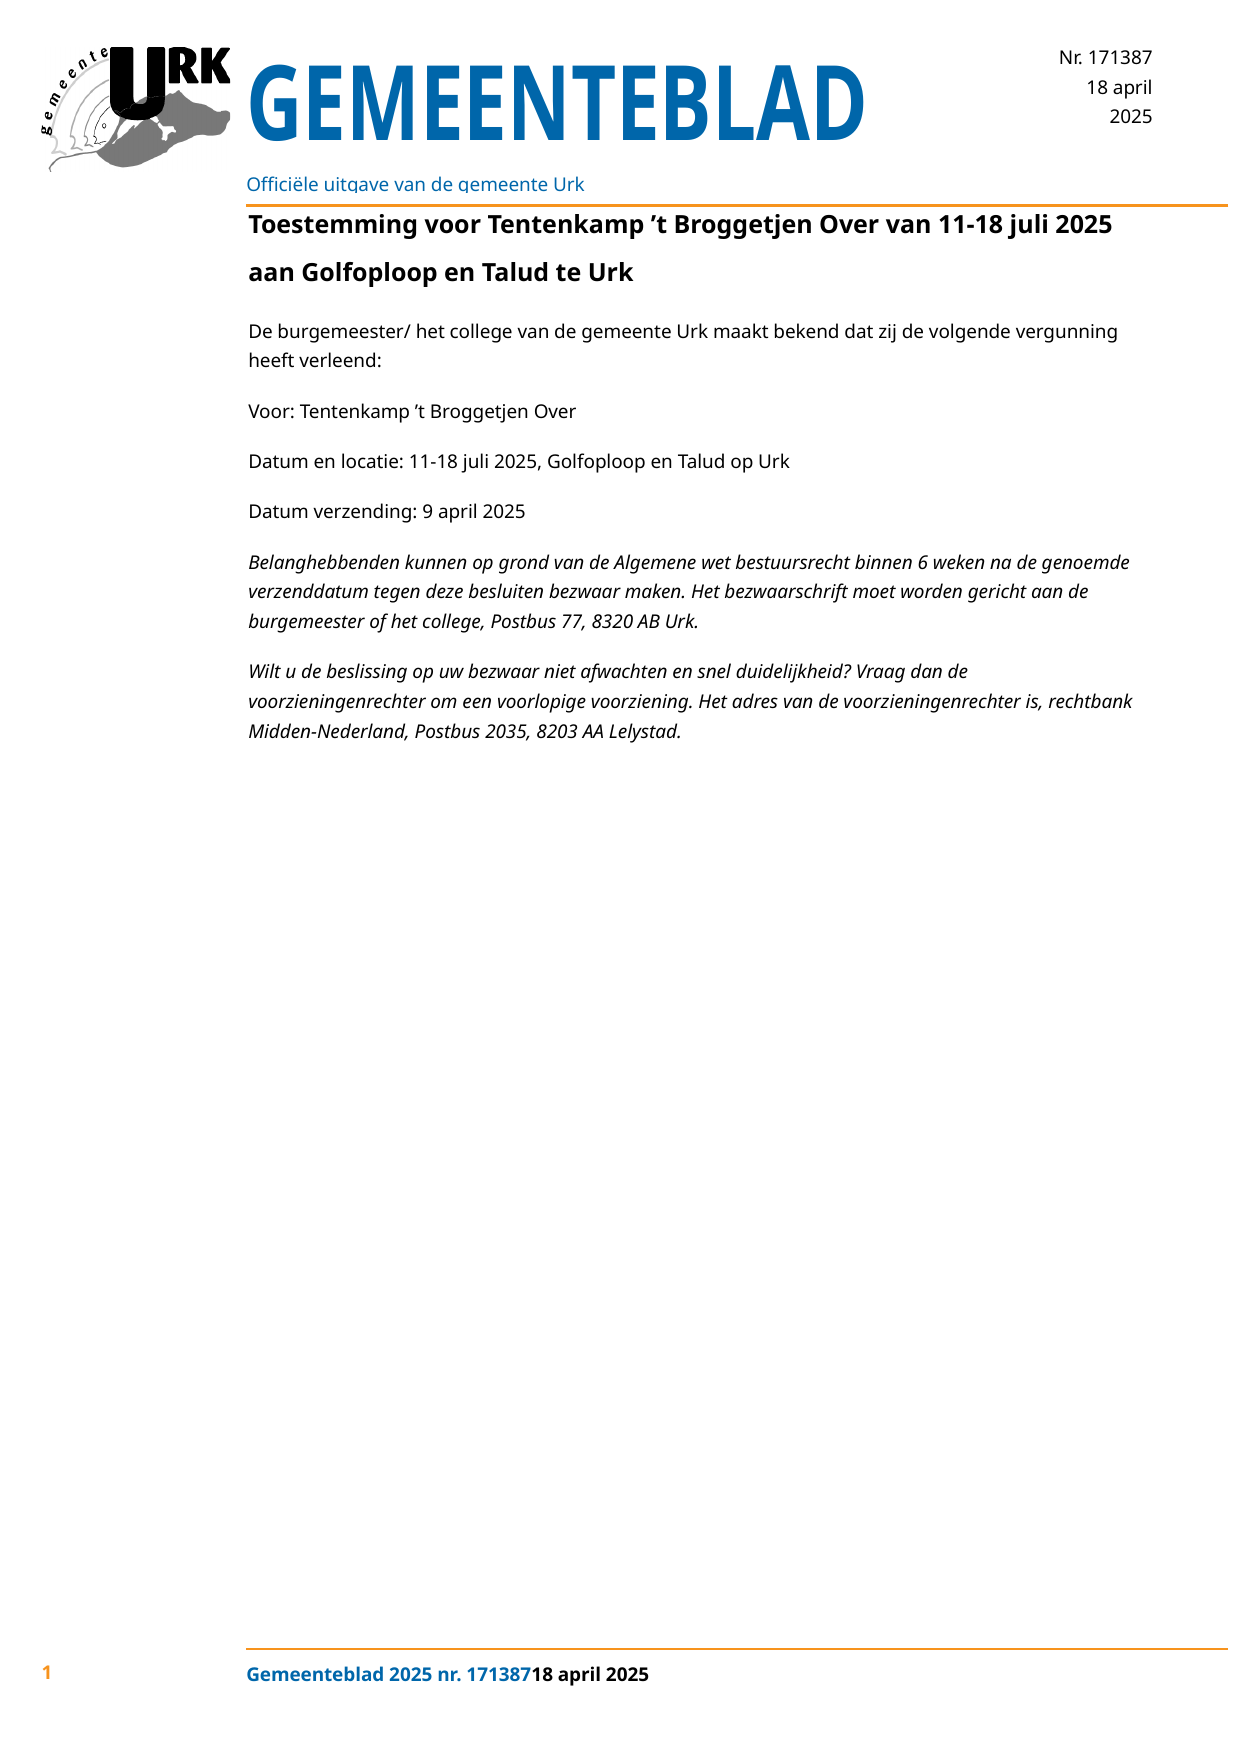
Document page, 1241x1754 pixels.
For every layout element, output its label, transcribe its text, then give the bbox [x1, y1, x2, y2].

text Toestemming voor Tentenkamp ’t Broggetjen Over van 11-18 juli 2025 aan Golfoploop en Talud te Urk [248, 207, 1152, 288]
text Belanghebbenden kunnen op grond van de Algemene wet bestuursrecht binnen 6 weken na de genoemde verzenddatum tegen deze besluiten bezwaar maken. Het bezwaarschrift moet worden gericht aan de burgemeester of het college, Postbus 77, 8320 AB Urk. [248, 549, 1152, 634]
text Datum en locatie: 11-18 juli 2025, Golfoploop en Talud op Urk [248, 448, 1152, 474]
text De burgemeester/ het college van de gemeente Urk maakt bekend dat zij de volgende vergunning heeft verleend: [248, 318, 1152, 373]
text Datum verzending: 9 april 2025 [248, 499, 1152, 524]
text Wilt u de beslissing op uw bezwaar niet afwachten en snel duidelijkheid? Vraag dan de voorzieningenrechter om een voorlopige voorziening. Het adres van de voorzieningenrechter is, rechtbank Midden-Nederland, Postbus 2035, 8203 AA Lelystad. [248, 659, 1152, 744]
text Voor: Tentenkamp ’t Broggetjen Over [248, 398, 1152, 424]
picture [41, 47, 231, 172]
